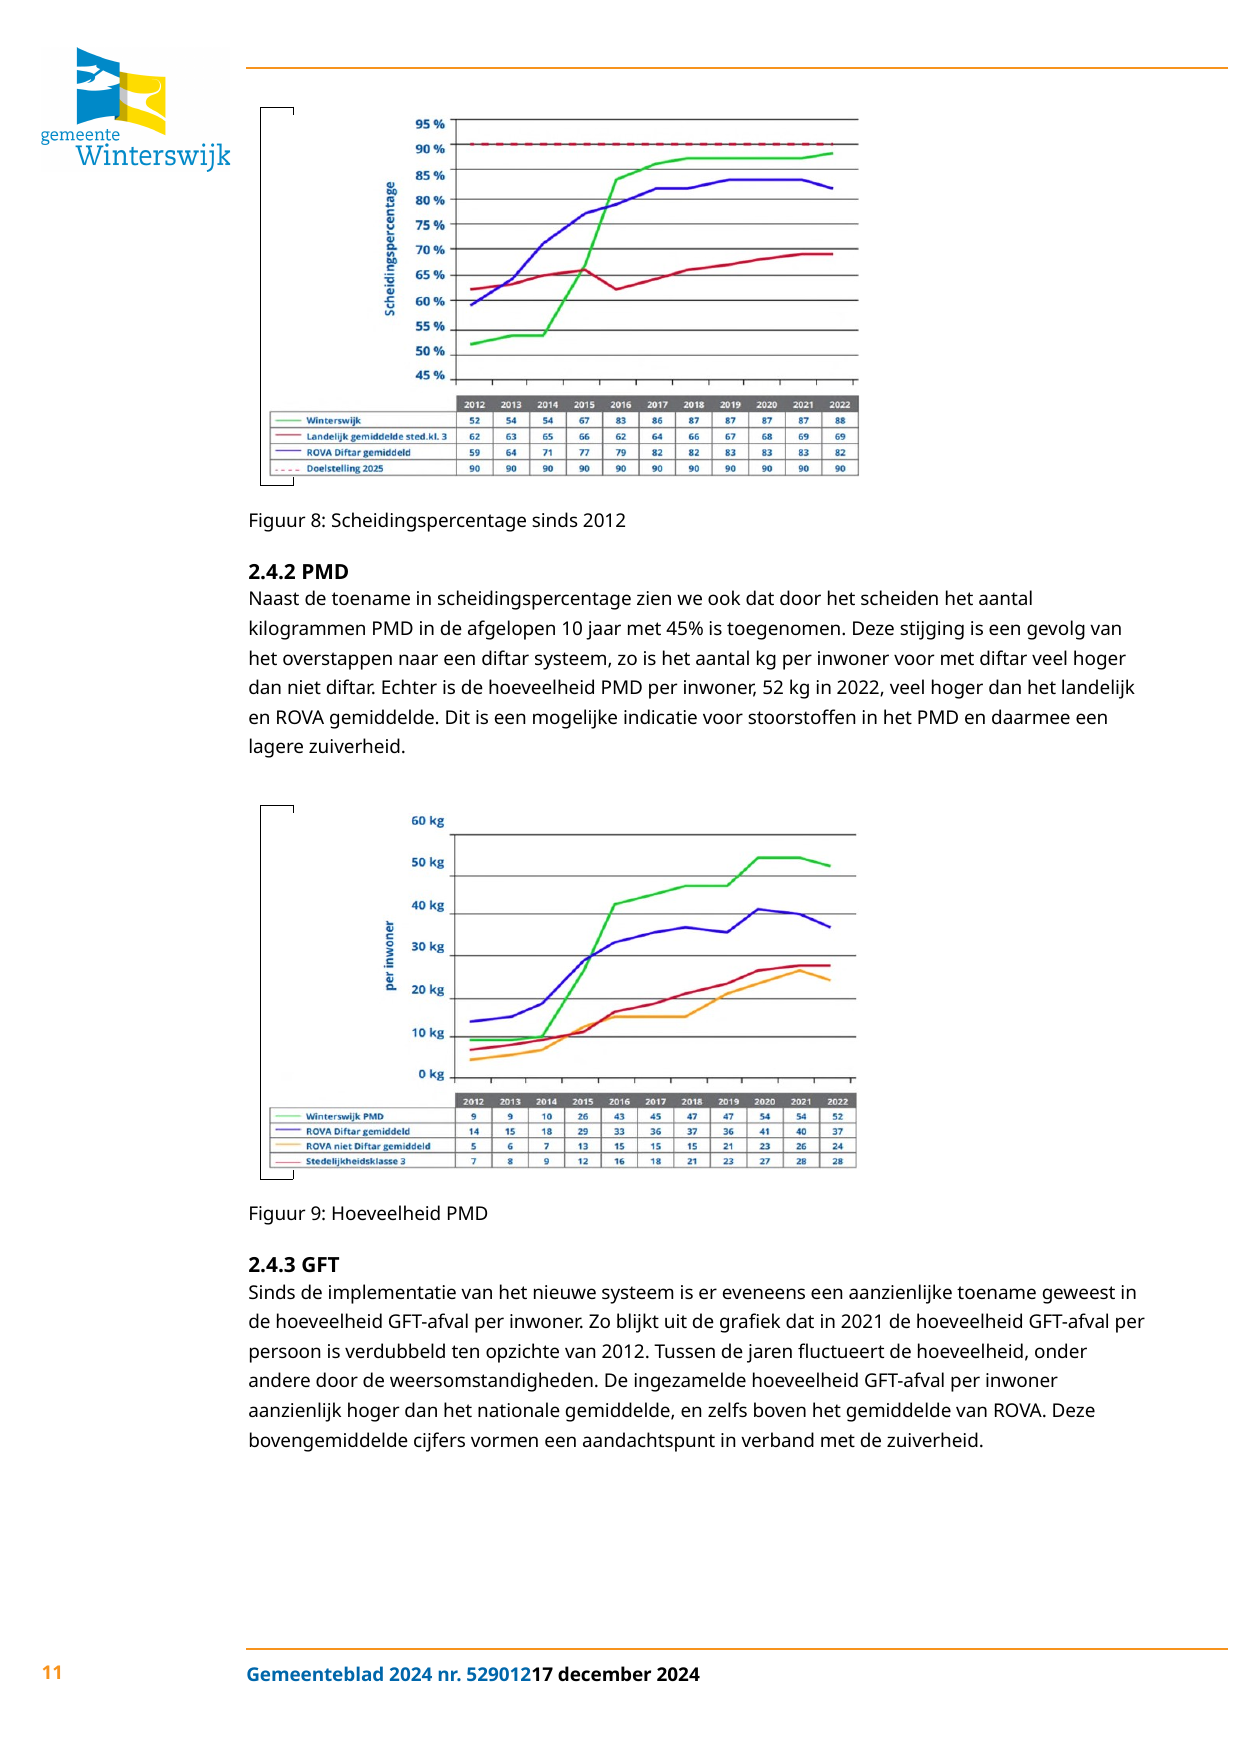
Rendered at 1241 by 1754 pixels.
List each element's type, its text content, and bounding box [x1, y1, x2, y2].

text Sinds de implementatie van het nieuwe systeem is er eveneens een aanzienlijke toename geweest in de hoeveelheid GFT-afval per inwoner. Zo blijkt uit de grafiek dat in 2021 de hoeveelheid GFT-afval per persoon is verdubbeld ten opzichte van 2012. Tussen de jaren fluctueert de hoeveelheid, onder andere door de weersomstandigheden. De ingezamelde hoeveelheid GFT-afval per inwoner aanzienlijk hoger dan het nationale gemiddelde, en zelfs boven het gemiddelde van ROVA. Deze bovengemiddelde cijfers vormen een aandachtspunt in verband met de zuiverheid. [248, 1279, 1152, 1452]
picture [41, 47, 231, 172]
text Figuur 9: Hoeveelheid PMD [248, 1200, 1152, 1226]
text Naast de toename in scheidingspercentage zien we ook dat door het scheiden het aantal kilogrammen PMD in de afgelopen 10 jaar met 45% is toegenomen. Deze stijging is een gevolg van het overstappen naar een diftar systeem, zo is het aantal kg per inwoner voor met diftar veel hoger dan niet diftar. Echter is de hoeveelheid PMD per inwoner, 52 kg in 2022, veel hoger dan het landelijk en ROVA gemiddelde. Dit is een mogelijke indicatie voor stoorstoffen in het PMD en daarmee een lagere zuiverheid. [248, 586, 1152, 759]
text 2.4.3 GFT [248, 1250, 1152, 1279]
picture [268, 813, 860, 1170]
picture [225, 153, 231, 162]
text Figuur 8: Scheidingspercentage sinds 2012 [248, 507, 1152, 532]
picture [268, 115, 860, 477]
text 2.4.2 PMD [248, 557, 1152, 586]
